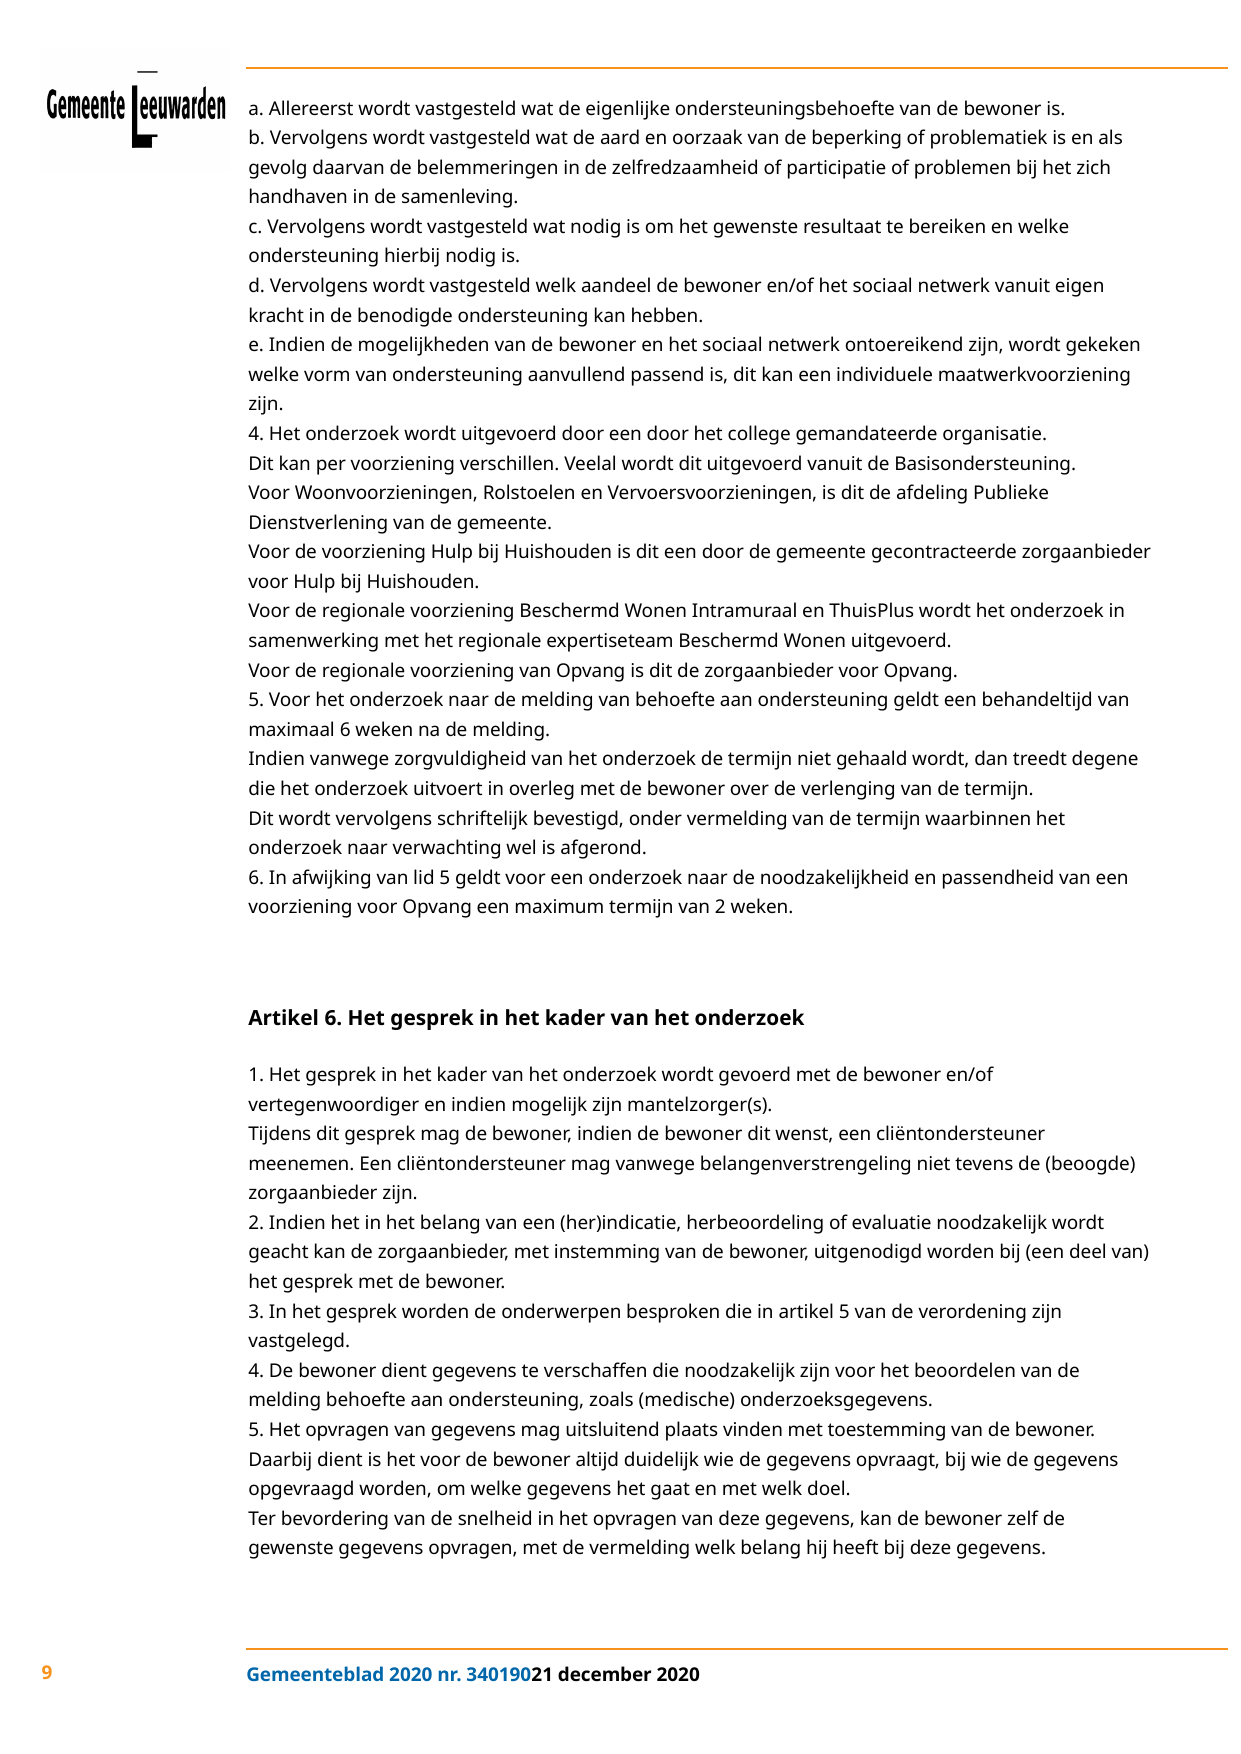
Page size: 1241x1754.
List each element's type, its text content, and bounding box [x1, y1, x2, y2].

text 3. In het gesprek worden de onderwerpen besproken die in artikel 5 van de verordening zijn vastgelegd. [248, 1298, 1152, 1353]
text b. Vervolgens wordt vastgesteld wat de aard en oorzaak van de beperking of problematiek is en als gevolg daarvan de belemmeringen in de zelfredzaamheid of participatie of problemen bij het zich handhaven in de samenleving. [248, 124, 1152, 209]
text 5. Voor het onderzoek naar de melding van behoefte aan ondersteuning geldt een behandeltijd van maximaal 6 weken na de melding. [248, 686, 1152, 742]
text Voor Woonvoorzieningen, Rolstoelen en Vervoersvoorzieningen, is dit de afdeling Publieke Dienstverlening van de gemeente. [248, 479, 1152, 535]
text 4. De bewoner dient gegevens te verschaffen die noodzakelijk zijn voor het beoordelen van de melding behoefte aan ondersteuning, zoals (medische) onderzoeksgegevens. [248, 1357, 1152, 1412]
picture [41, 47, 231, 172]
text Voor de voorziening Hulp bij Huishouden is dit een door de gemeente gecontracteerde zorgaanbieder voor Hulp bij Huishouden. [248, 538, 1152, 594]
text Indien vanwege zorgvuldigheid van het onderzoek de termijn niet gehaald wordt, dan treedt degene die het onderzoek uitvoert in overleg met de bewoner over de verlenging van de termijn. [248, 746, 1152, 801]
text Ter bevordering van de snelheid in het opvragen van deze gegevens, kan de bewoner zelf de gewenste gegevens opvragen, met de vermelding welk belang hij heeft bij deze gegevens. [248, 1505, 1152, 1560]
text Artikel 6. Het gesprek in het kader van het onderzoek [248, 1003, 1152, 1032]
text 5. Het opvragen van gegevens mag uitsluitend plaats vinden met toestemming van de bewoner. [248, 1416, 1152, 1442]
text a. Allereerst wordt vastgesteld wat de eigenlijke ondersteuningsbehoefte van de bewoner is. [248, 95, 1152, 121]
text d. Vervolgens wordt vastgesteld welk aandeel de bewoner en/of het sociaal netwerk vanuit eigen kracht in de benodigde ondersteuning kan hebben. [248, 272, 1152, 328]
text 6. In afwijking van lid 5 geldt voor een onderzoek naar de noodzakelijkheid en passendheid van een voorziening voor Opvang een maximum termijn van 2 weken. [248, 864, 1152, 919]
text e. Indien de mogelijkheden van de bewoner en het sociaal netwerk ontoereikend zijn, wordt gekeken welke vorm van ondersteuning aanvullend passend is, dit kan een individuele maatwerkvoorziening zijn. [248, 331, 1152, 416]
text Dit kan per voorziening verschillen. Veelal wordt dit uitgevoerd vanuit de Basisondersteuning. [248, 450, 1152, 476]
text Voor de regionale voorziening Beschermd Wonen Intramuraal en ThuisPlus wordt het onderzoek in samenwerking met het regionale expertiseteam Beschermd Wonen uitgevoerd. [248, 598, 1152, 653]
text c. Vervolgens wordt vastgesteld wat nodig is om het gewenste resultaat te bereiken en welke ondersteuning hierbij nodig is. [248, 213, 1152, 268]
text 4. Het onderzoek wordt uitgevoerd door een door het college gemandateerde organisatie. [248, 420, 1152, 446]
text Tijdens dit gesprek mag de bewoner, indien de bewoner dit wenst, een cliëntondersteuner meenemen. Een cliëntondersteuner mag vanwege belangenverstrengeling niet tevens de (beoogde) zorgaanbieder zijn. [248, 1120, 1152, 1205]
text Dit wordt vervolgens schriftelijk bevestigd, onder vermelding van de termijn waarbinnen het onderzoek naar verwachting wel is afgerond. [248, 805, 1152, 860]
text 2. Indien het in het belang van een (her)indicatie, herbeoordeling of evaluatie noodzakelijk wordt geacht kan de zorgaanbieder, met instemming van de bewoner, uitgenodigd worden bij (een deel van) het gesprek met de bewoner. [248, 1209, 1152, 1294]
text Voor de regionale voorziening van Opvang is dit de zorgaanbieder voor Opvang. [248, 657, 1152, 683]
text Daarbij dient is het voor de bewoner altijd duidelijk wie de gegevens opvraagt, bij wie de gegevens opgevraagd worden, om welke gegevens het gaat en met welk doel. [248, 1446, 1152, 1501]
text 1. Het gesprek in het kader van het onderzoek wordt gevoerd met de bewoner en/of vertegenwoordiger en indien mogelijk zijn mantelzorger(s). [248, 1061, 1152, 1116]
